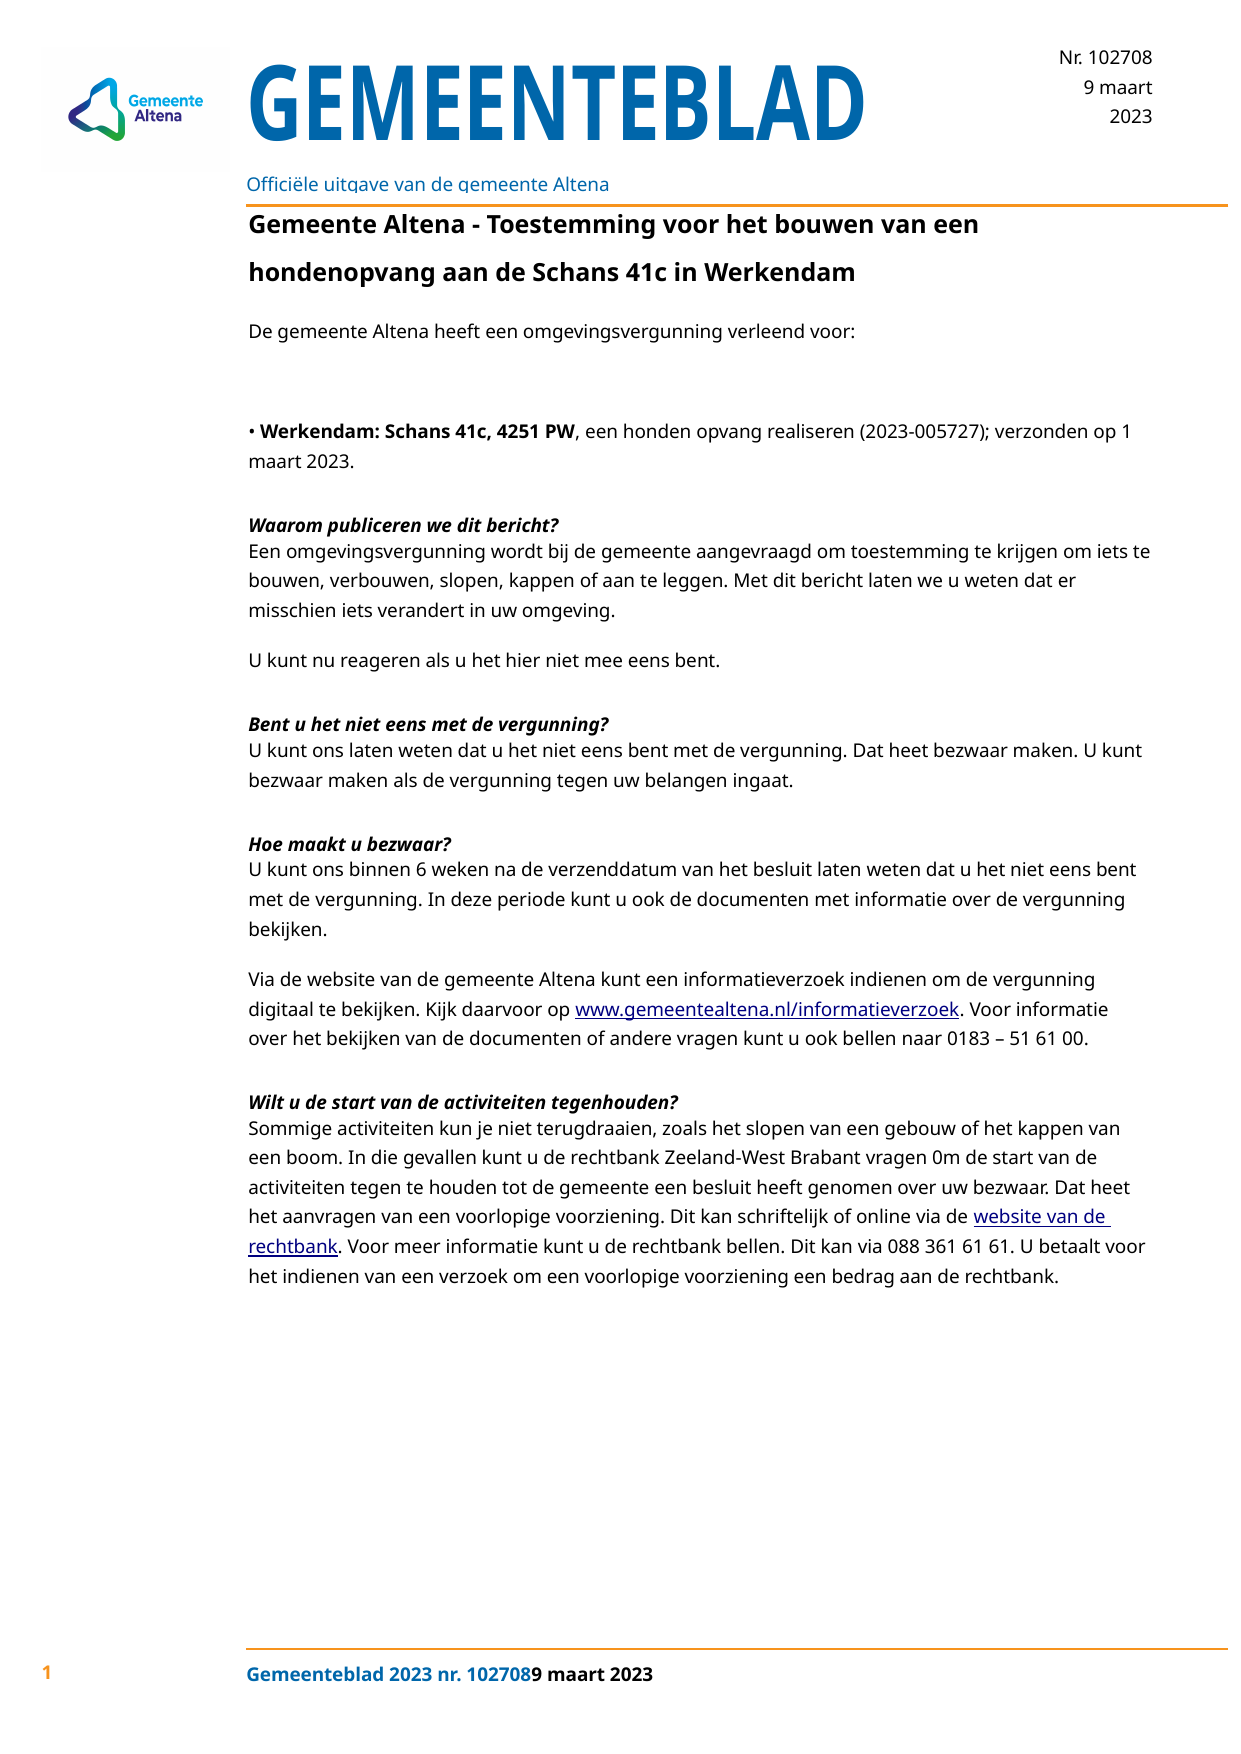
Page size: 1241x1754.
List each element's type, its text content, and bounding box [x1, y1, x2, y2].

text • Werkendam: Schans 41c, 4251 PW, een honden opvang realiseren (2023-005727); verzonden op 1 maart 2023. [248, 419, 1152, 474]
text Een omgevingsvergunning wordt bij de gemeente aangevraagd om toestemming te krijgen om iets te bouwen, verbouwen, slopen, kappen of aan te leggen. Met dit bericht laten we u weten dat er misschien iets verandert in uw omgeving. [248, 538, 1152, 623]
text Sommige activiteiten kun je niet terugdraaien, zoals het slopen van een gebouw of het kappen van een boom. In die gevallen kunt u de rechtbank Zeeland-West Brabant vragen 0m de start van de activiteiten tegen te houden tot de gemeente een besluit heeft genomen over uw bezwaar. Dat heet het aanvragen van een voorlopige voorziening. Dit kan schriftelijk of online via de website van de rechtbank. Voor meer informatie kunt u de rechtbank bellen. Dit kan via 088 361 61 61. U betaalt voor het indienen van een verzoek om een voorlopige voorziening een bedrag aan de rechtbank. [248, 1115, 1152, 1289]
picture [41, 47, 231, 172]
text Via de website van de gemeente Altena kunt een informatieverzoek indienen om de vergunning digitaal te bekijken. Kijk daarvoor op www.gemeentealtena.nl/informatieverzoek. Voor informatie over het bekijken van de documenten of andere vragen kunt u ook bellen naar 0183 – 51 61 00. [248, 966, 1152, 1051]
text Gemeente Altena - Toestemming voor het bouwen van een hondenopvang aan de Schans 41c in Werkendam [248, 207, 1152, 288]
text U kunt ons binnen 6 weken na de verzenddatum van het besluit laten weten dat u het niet eens bent met de vergunning. In deze periode kunt u ook de documenten met informatie over de vergunning bekijken. [248, 857, 1152, 941]
text Hoe maakt u bezwaar? [248, 831, 1152, 857]
text Wilt u de start van de activiteiten tegenhouden? [248, 1089, 1152, 1115]
text U kunt ons laten weten dat u het niet eens bent met de vergunning. Dat heet bezwaar maken. U kunt bezwaar maken als de vergunning tegen uw belangen ingaat. [248, 737, 1152, 793]
text Bent u het niet eens met de vergunning? [248, 712, 1152, 737]
text De gemeente Altena heeft een omgevingsvergunning verleend voor: [248, 318, 1152, 344]
text Waarom publiceren we dit bericht? [248, 512, 1152, 538]
text U kunt nu reageren als u het hier niet mee eens bent. [248, 648, 1152, 673]
